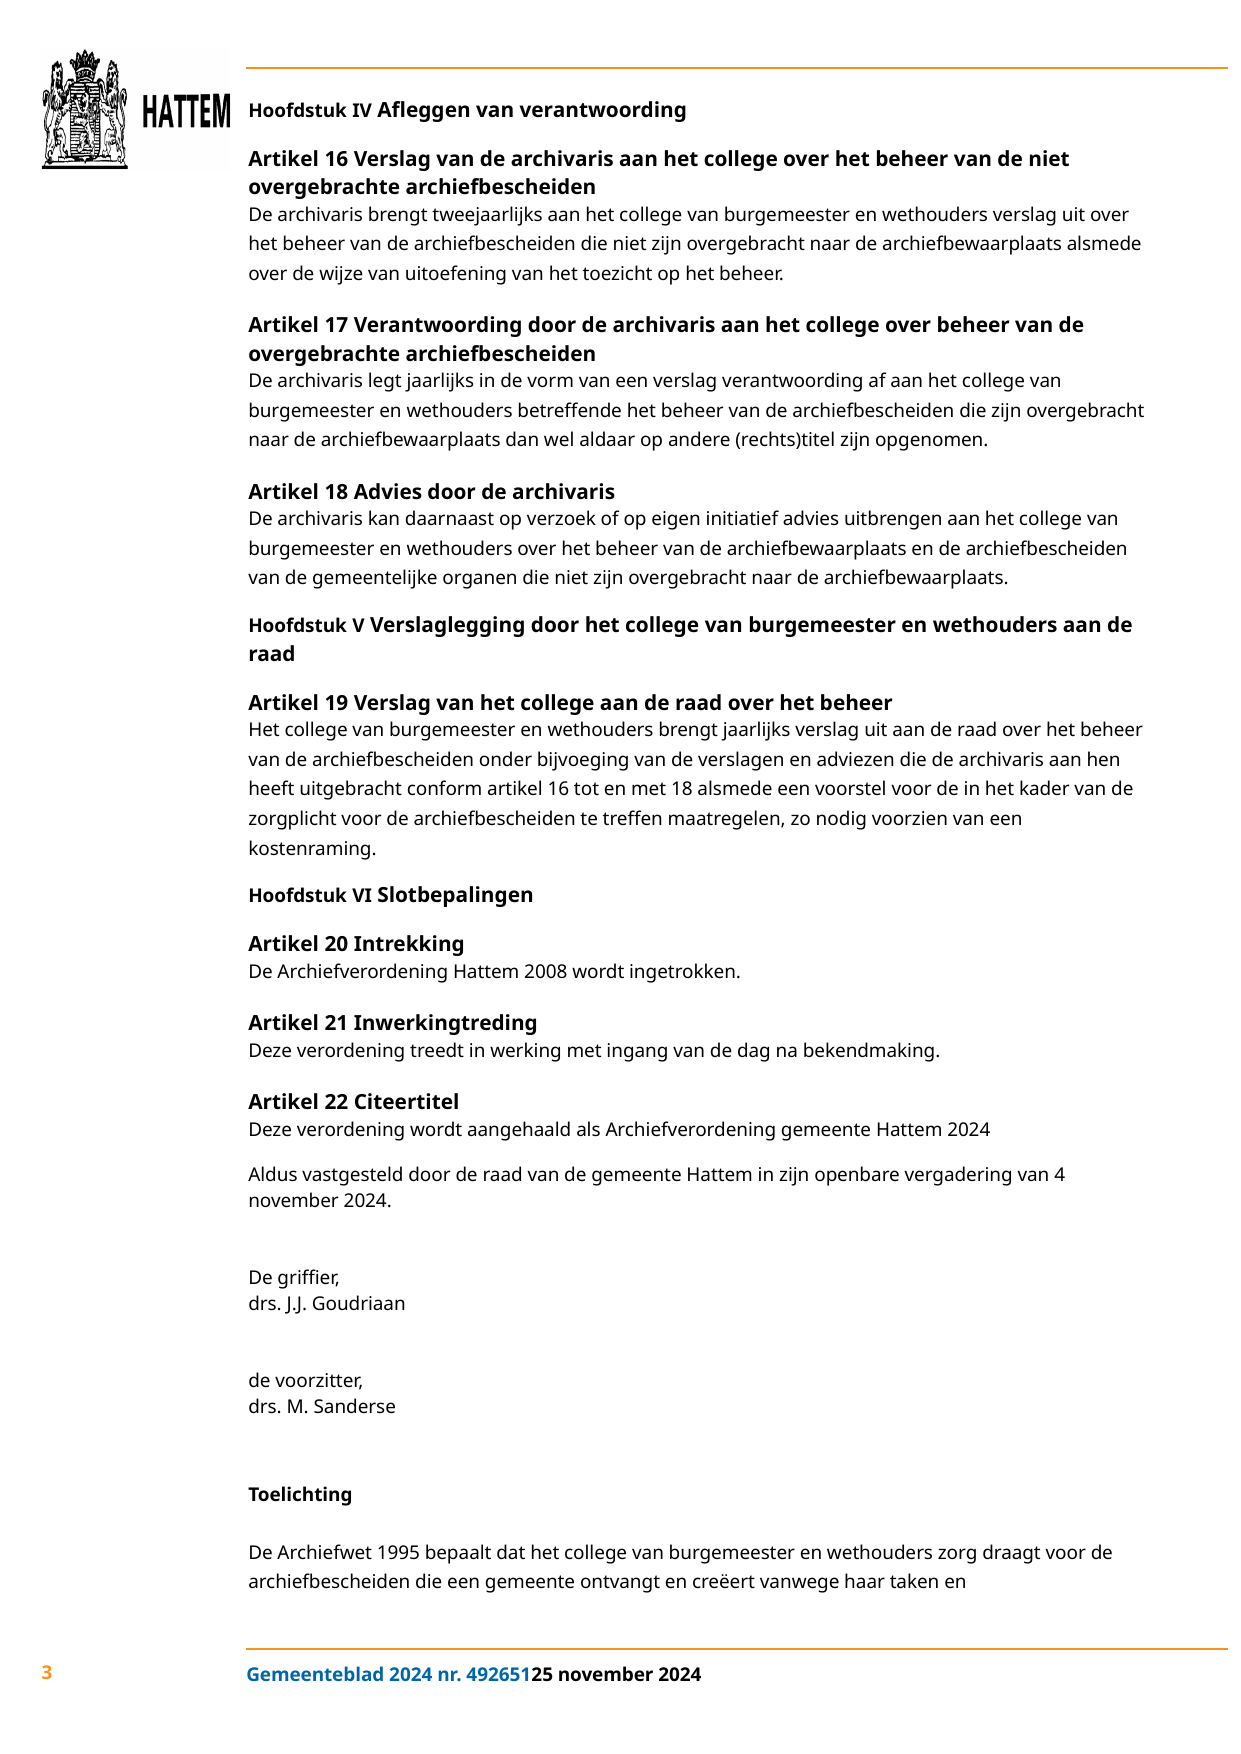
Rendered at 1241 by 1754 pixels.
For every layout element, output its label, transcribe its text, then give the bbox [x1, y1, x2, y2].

text Hoofdstuk V Verslaglegging door het college van burgemeester en wethouders aan de raad [248, 610, 1152, 667]
text drs. J.J. Goudriaan [248, 1290, 1152, 1316]
text drs. M. Sanderse [248, 1393, 1152, 1419]
text De griffier, [248, 1264, 1152, 1290]
text Hoofdstuk IV Afleggen van verantwoording [248, 95, 1152, 123]
text Deze verordening wordt aangehaald als Archiefverordening gemeente Hattem 2024 [248, 1116, 1152, 1141]
picture [41, 47, 231, 172]
text Toelichting [248, 1470, 1152, 1510]
text Artikel 18 Advies door de archivaris [248, 477, 1152, 505]
text De archivaris kan daarnaast op verzoek of op eigen initiatief advies uitbrengen aan het college van burgemeester en wethouders over het beheer van de archiefbewaarplaats en de archiefbescheiden van de gemeentelijke organen die niet zijn overgebracht naar de archiefbewaarplaats. [248, 505, 1152, 590]
text De archivaris legt jaarlijks in de vorm van een verslag verantwoording af aan het college van burgemeester en wethouders betreffende het beheer van de archiefbescheiden die zijn overgebracht naar de archiefbewaarplaats dan wel aldaar op andere (rechts)titel zijn opgenomen. [248, 367, 1152, 452]
text Deze verordening treedt in werking met ingang van de dag na bekendmaking. [248, 1037, 1152, 1063]
text De Archiefverordening Hattem 2008 wordt ingetrokken. [248, 958, 1152, 984]
text Artikel 19 Verslag van het college aan de raad over het beheer [248, 688, 1152, 716]
text Artikel 22 Citeertitel [248, 1087, 1152, 1116]
text Aldus vastgesteld door de raad van de gemeente Hattem in zijn openbare vergadering van 4 november 2024. [248, 1161, 1152, 1213]
text Het college van burgemeester en wethouders brengt jaarlijks verslag uit aan de raad over het beheer van de archiefbescheiden onder bijvoeging van de verslagen en adviezen die de archivaris aan hen heeft uitgebracht conform artikel 16 tot en met 18 alsmede een voorstel voor de in het kader van de zorgplicht voor de archiefbescheiden te treffen maatregelen, zo nodig voorzien van een kostenraming. [248, 716, 1152, 860]
text Artikel 20 Intrekking [248, 929, 1152, 958]
text De Archiefwet 1995 bepaalt dat het college van burgemeester en wethouders zorg draagt voor de archiefbescheiden die een gemeente ontvangt en creëert vanwege haar taken en [248, 1539, 1152, 1594]
text de voorzitter, [248, 1367, 1152, 1393]
text Artikel 17 Verantwoording door de archivaris aan het college over beheer van de overgebrachte archiefbescheiden [248, 311, 1152, 367]
text Hoofdstuk VI Slotbepalingen [248, 880, 1152, 909]
text Artikel 16 Verslag van de archivaris aan het college over het beheer van de niet overgebrachte archiefbescheiden [248, 144, 1152, 201]
text Artikel 21 Inwerkingtreding [248, 1008, 1152, 1037]
text De archivaris brengt tweejaarlijks aan het college van burgemeester en wethouders verslag uit over het beheer van de archiefbescheiden die niet zijn overgebracht naar de archiefbewaarplaats alsmede over de wijze van uitoefening van het toezicht op het beheer. [248, 201, 1152, 286]
